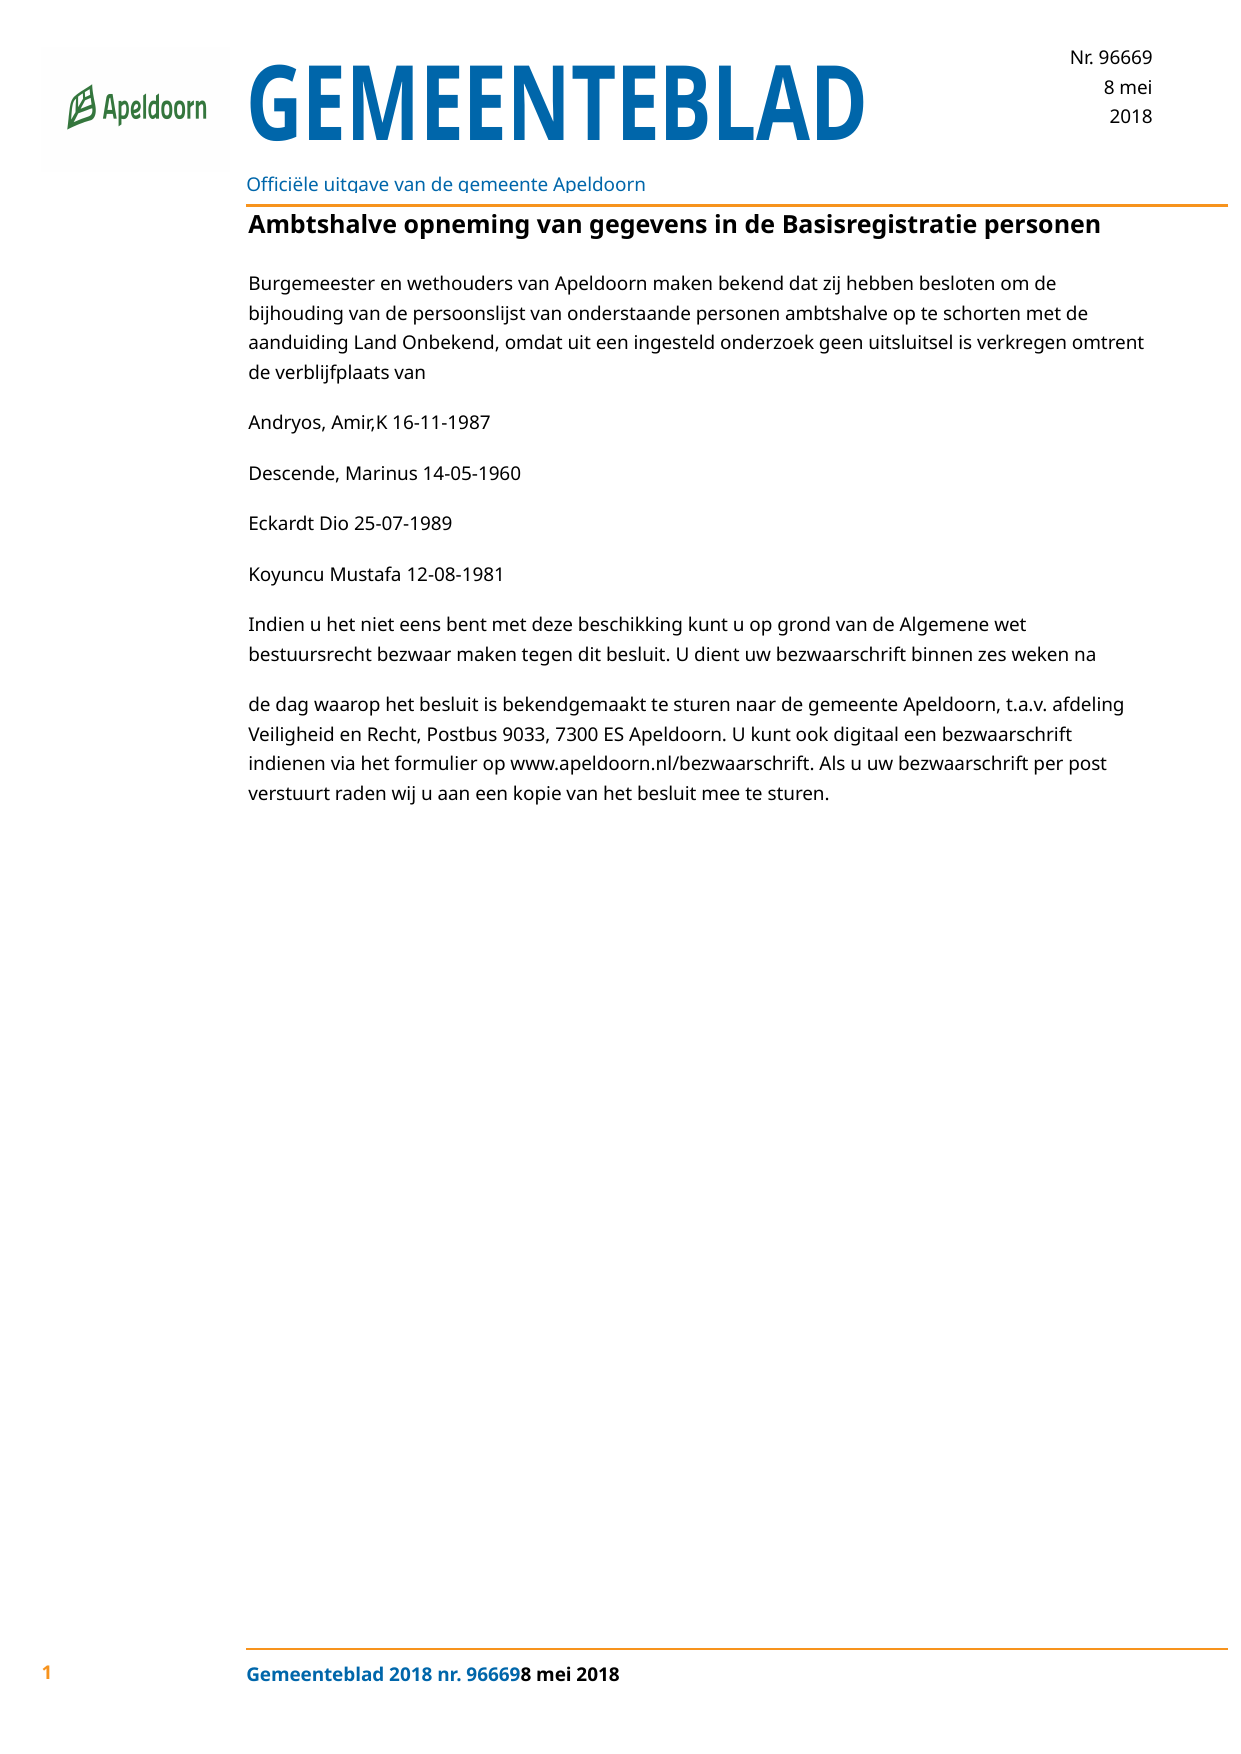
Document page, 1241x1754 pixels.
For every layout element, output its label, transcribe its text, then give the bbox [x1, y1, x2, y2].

text Koyuncu Mustafa 12-08-1981 [248, 561, 1152, 586]
text Eckardt Dio 25-07-1989 [248, 510, 1152, 536]
text de dag waarop het besluit is bekendgemaakt te sturen naar de gemeente Apeldoorn, t.a.v. afdeling Veiligheid en Recht, Postbus 9033, 7300 ES Apeldoorn. U kunt ook digitaal een bezwaarschrift indienen via het formulier op www.apeldoorn.nl/bezwaarschrift. Als u uw bezwaarschrift per post verstuurt raden wij u aan een kopie van het besluit mee te sturen. [248, 691, 1152, 806]
text Indien u het niet eens bent met deze beschikking kunt u op grond van de Algemene wet bestuursrecht bezwaar maken tegen dit besluit. U dient uw bezwaarschrift binnen zes weken na [248, 611, 1152, 666]
text Andryos, Amir,K 16-11-1987 [248, 409, 1152, 435]
picture [41, 47, 231, 172]
text Burgemeester en wethouders van Apeldoorn maken bekend dat zij hebben besloten om de bijhouding van de persoonslijst van onderstaande personen ambtshalve op te schorten met de aanduiding Land Onbekend, omdat uit een ingesteld onderzoek geen uitsluitsel is verkregen omtrent de verblijfplaats van [248, 270, 1152, 385]
text Ambtshalve opneming van gegevens in de Basisregistratie personen [248, 207, 1152, 241]
text Descende, Marinus 14-05-1960 [248, 460, 1152, 486]
